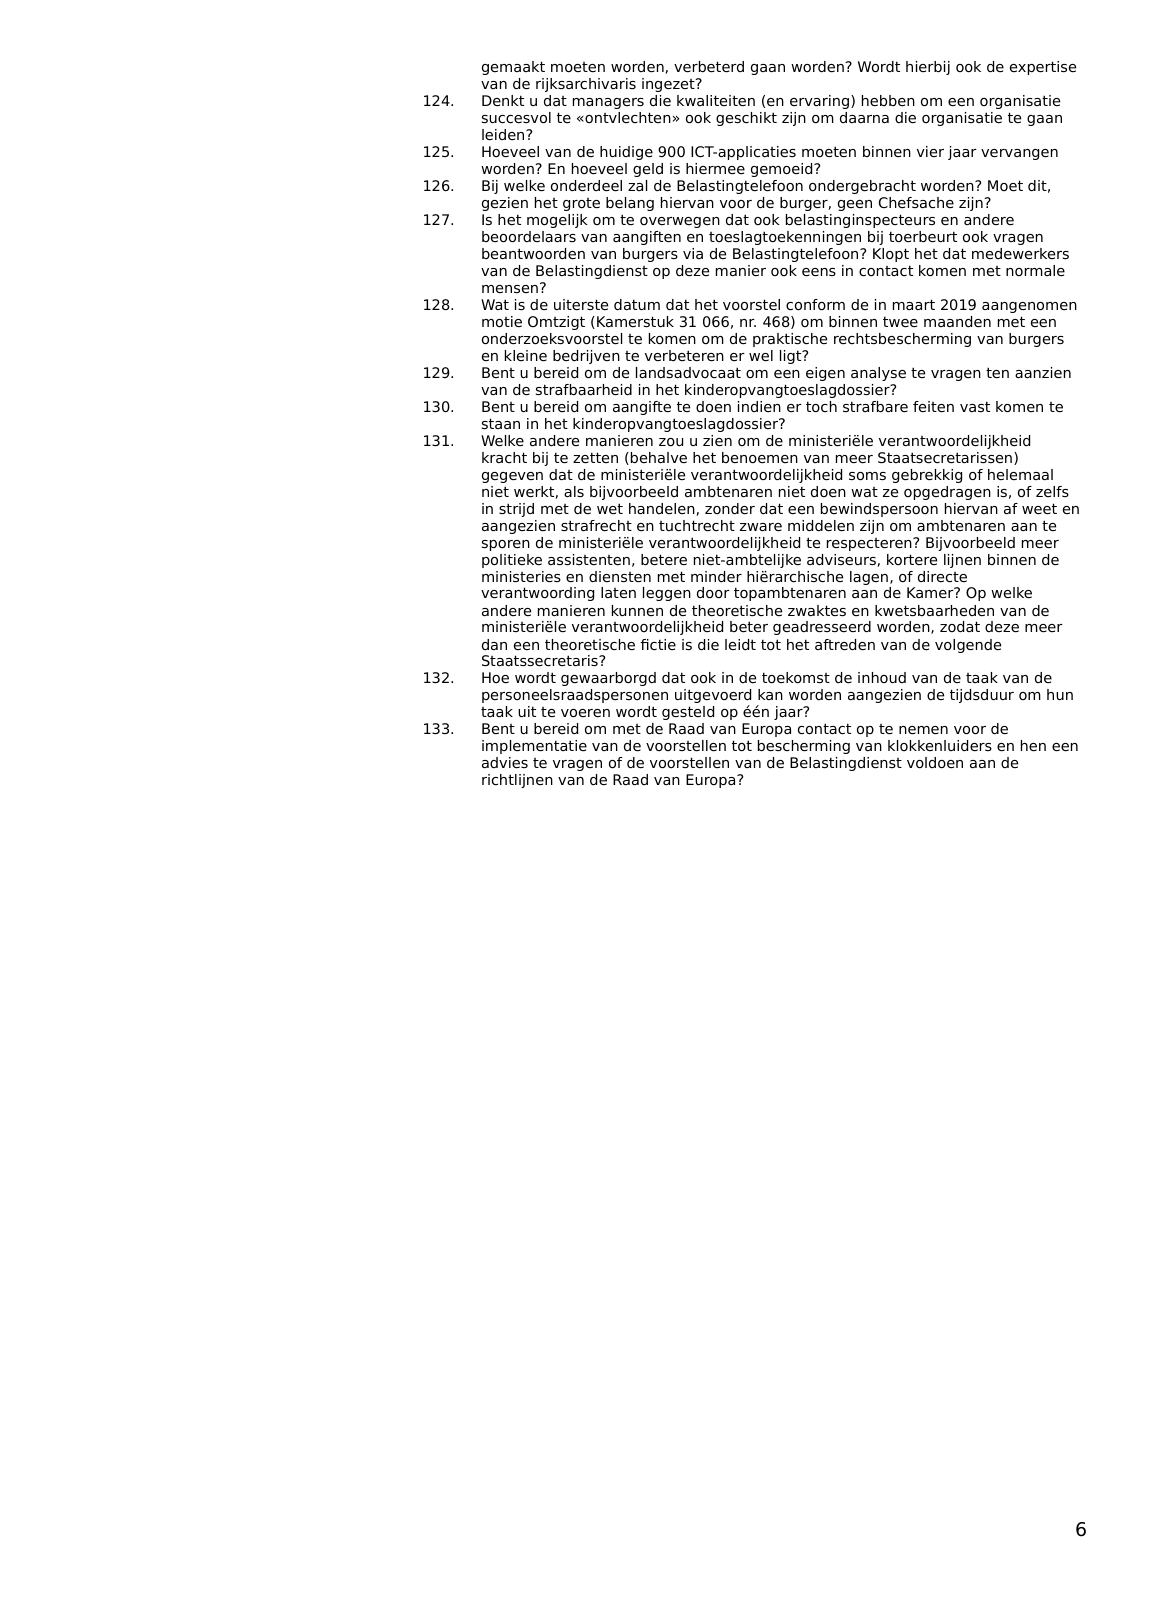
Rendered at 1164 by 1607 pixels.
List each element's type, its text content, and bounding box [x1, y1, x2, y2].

table_cell Hoe wordt gewaarborgd dat ook in de toekomst de inhoud van de taak van de personeelsraadspersonen uitgevoerd kan worden aangezien de tijdsduur om hun taak uit te voeren wordt gesteld op één jaar? [475, 670, 1087, 721]
table_cell Is het mogelijk om te overwegen dat ook belastinginspecteurs en andere beoordelaars van aangiften en toeslagtoekenningen bij toerbeurt ook vragen beantwoorden van burgers via de Belastingtelefoon? Klopt het dat medewerkers van de Belastingdienst op deze manier ook eens in contact komen met normale mensen? [475, 212, 1087, 297]
table_cell Bij welke onderdeel zal de Belastingtelefoon ondergebracht worden? Moet dit, gezien het grote belang hiervan voor de burger, geen Chefsache zijn? [475, 178, 1087, 212]
table_cell gemaakt moeten worden, verbeterd gaan worden? Wordt hierbij ook de expertise van de rijksarchivaris ingezet? [475, 59, 1087, 93]
table_cell 127. [422, 212, 475, 297]
table_cell 132. [422, 670, 475, 721]
table_cell 128. [422, 297, 475, 365]
table_cell Denkt u dat managers die kwaliteiten (en ervaring) hebben om een organisatie succesvol te «ontvlechten» ook geschikt zijn om daarna die organisatie te gaan leiden? [475, 93, 1087, 144]
table_cell Hoeveel van de huidige 900 ICT-applicaties moeten binnen vier jaar vervangen worden? En hoeveel geld is hiermee gemoeid? [475, 144, 1087, 178]
table_cell Bent u bereid om aangifte te doen indien er toch strafbare feiten vast komen te staan in het kinderopvangtoeslagdossier? [475, 399, 1087, 433]
table_cell Bent u bereid om met de Raad van Europa contact op te nemen voor de implementatie van de voorstellen tot bescherming van klokkenluiders en hen een advies te vragen of de voorstellen van de Belastingdienst voldoen aan de richtlijnen van de Raad van Europa? [475, 721, 1087, 789]
table_cell 124. [422, 93, 475, 144]
table_cell 125. [422, 144, 475, 178]
table_cell 126. [422, 178, 475, 212]
table_cell 133. [422, 721, 475, 789]
table_cell Wat is de uiterste datum dat het voorstel conform de in maart 2019 aangenomen motie Omtzigt (Kamerstuk 31 066, nr. 468) om binnen twee maanden met een onderzoeksvoorstel te komen om de praktische rechtsbescherming van burgers en kleine bedrijven te verbeteren er wel ligt? [475, 297, 1087, 365]
table_cell 130. [422, 399, 475, 433]
table_cell 129. [422, 365, 475, 399]
table_cell [422, 59, 475, 93]
table_cell 131. [422, 433, 475, 670]
table_cell Bent u bereid om de landsadvocaat om een eigen analyse te vragen ten aanzien van de strafbaarheid in het kinderopvangtoeslagdossier? [475, 365, 1087, 399]
table_cell Welke andere manieren zou u zien om de ministeriële verantwoordelijkheid kracht bij te zetten (behalve het benoemen van meer Staatsecretarissen) gegeven dat de ministeriële verantwoordelijkheid soms gebrekkig of helemaal niet werkt, als bijvoorbeeld ambtenaren niet doen wat ze opgedragen is, of zelfs in strijd met de wet handelen, zonder dat een bewindspersoon hiervan af weet en aangezien strafrecht en tuchtrecht zware middelen zijn om ambtenaren aan te sporen de ministeriële verantwoordelijkheid te respecteren? Bijvoorbeeld meer politieke assistenten, betere niet-ambtelijke adviseurs, kortere lijnen binnen de ministeries en diensten met minder hiërarchische lagen, of directe verantwoording laten leggen door topambtenaren aan de Kamer? Op welke andere manieren kunnen de theoretische zwaktes en kwetsbaarheden van de ministeriële verantwoordelijkheid beter geadresseerd worden, zodat deze meer dan een theoretische fictie is die leidt tot het aftreden van de volgende Staatssecretaris? [475, 433, 1087, 670]
